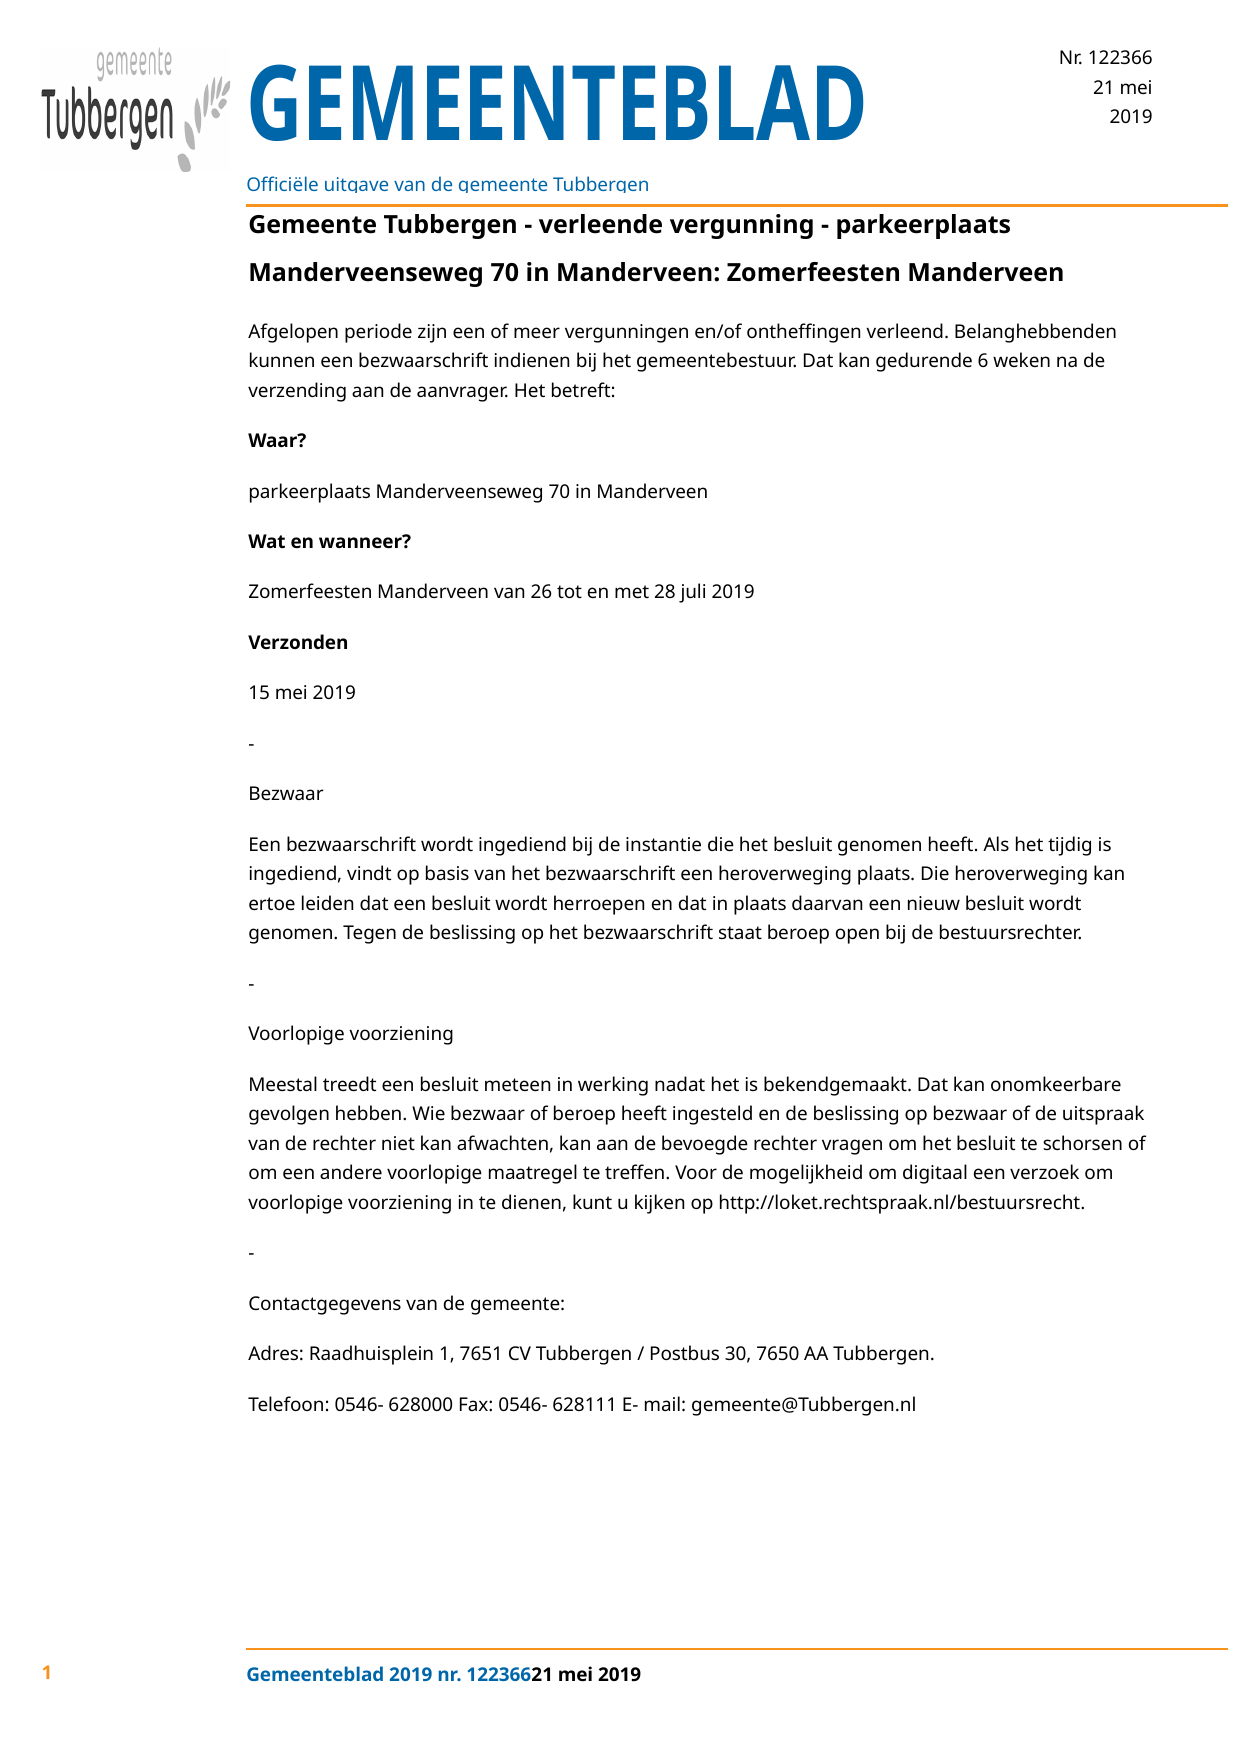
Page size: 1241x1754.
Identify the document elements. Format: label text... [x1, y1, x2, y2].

text - [248, 1239, 1152, 1265]
text Meestal treedt een besluit meteen in werking nadat het is bekendgemaakt. Dat kan onomkeerbare gevolgen hebben. Wie bezwaar of beroep heeft ingesteld en de beslissing op bezwaar of de uitspraak van de rechter niet kan afwachten, kan aan de bevoegde rechter vragen om het besluit te schorsen of om een andere voorlopige maatregel te treffen. Voor de mogelijkheid om digitaal een verzoek om voorlopige voorziening in te dienen, kunt u kijken op http://loket.rechtspraak.nl/bestuursrecht. [248, 1071, 1152, 1215]
text Verzonden [248, 629, 1152, 655]
text Een bezwaarschrift wordt ingediend bij de instantie die het besluit genomen heeft. Als het tijdig is ingediend, vindt op basis van het bezwaarschrift een heroverweging plaats. Die heroverweging kan ertoe leiden dat een besluit wordt herroepen en dat in plaats daarvan een nieuw besluit wordt genomen. Tegen de beslissing op het bezwaarschrift staat beroep open bij de bestuursrechter. [248, 831, 1152, 945]
text Voorlopige voorziening [248, 1020, 1152, 1046]
text Waar? [248, 427, 1152, 453]
text Gemeente Tubbergen - verleende vergunning - parkeerplaats Manderveenseweg 70 in Manderveen: Zomerfeesten Manderveen [248, 207, 1152, 288]
text Afgelopen periode zijn een of meer vergunningen en/of ontheffingen verleend. Belanghebbenden kunnen een bezwaarschrift indienen bij het gemeentebestuur. Dat kan gedurende 6 weken na de verzending aan de aanvrager. Het betreft: [248, 318, 1152, 403]
text Contactgegevens van de gemeente: [248, 1290, 1152, 1316]
text Adres: Raadhuisplein 1, 7651 CV Tubbergen / Postbus 30, 7650 AA Tubbergen. [248, 1340, 1152, 1366]
text Telefoon: 0546- 628000 Fax: 0546- 628111 E- mail: gemeente@Tubbergen.nl [248, 1391, 1152, 1417]
text Wat en wanneer? [248, 528, 1152, 554]
text 15 mei 2019 [248, 679, 1152, 705]
text - [248, 970, 1152, 996]
text Bezwaar [248, 780, 1152, 806]
text - [248, 730, 1152, 756]
text parkeerplaats Manderveenseweg 70 in Manderveen [248, 478, 1152, 504]
text Zomerfeesten Manderveen van 26 tot en met 28 juli 2019 [248, 579, 1152, 604]
picture [41, 47, 231, 172]
